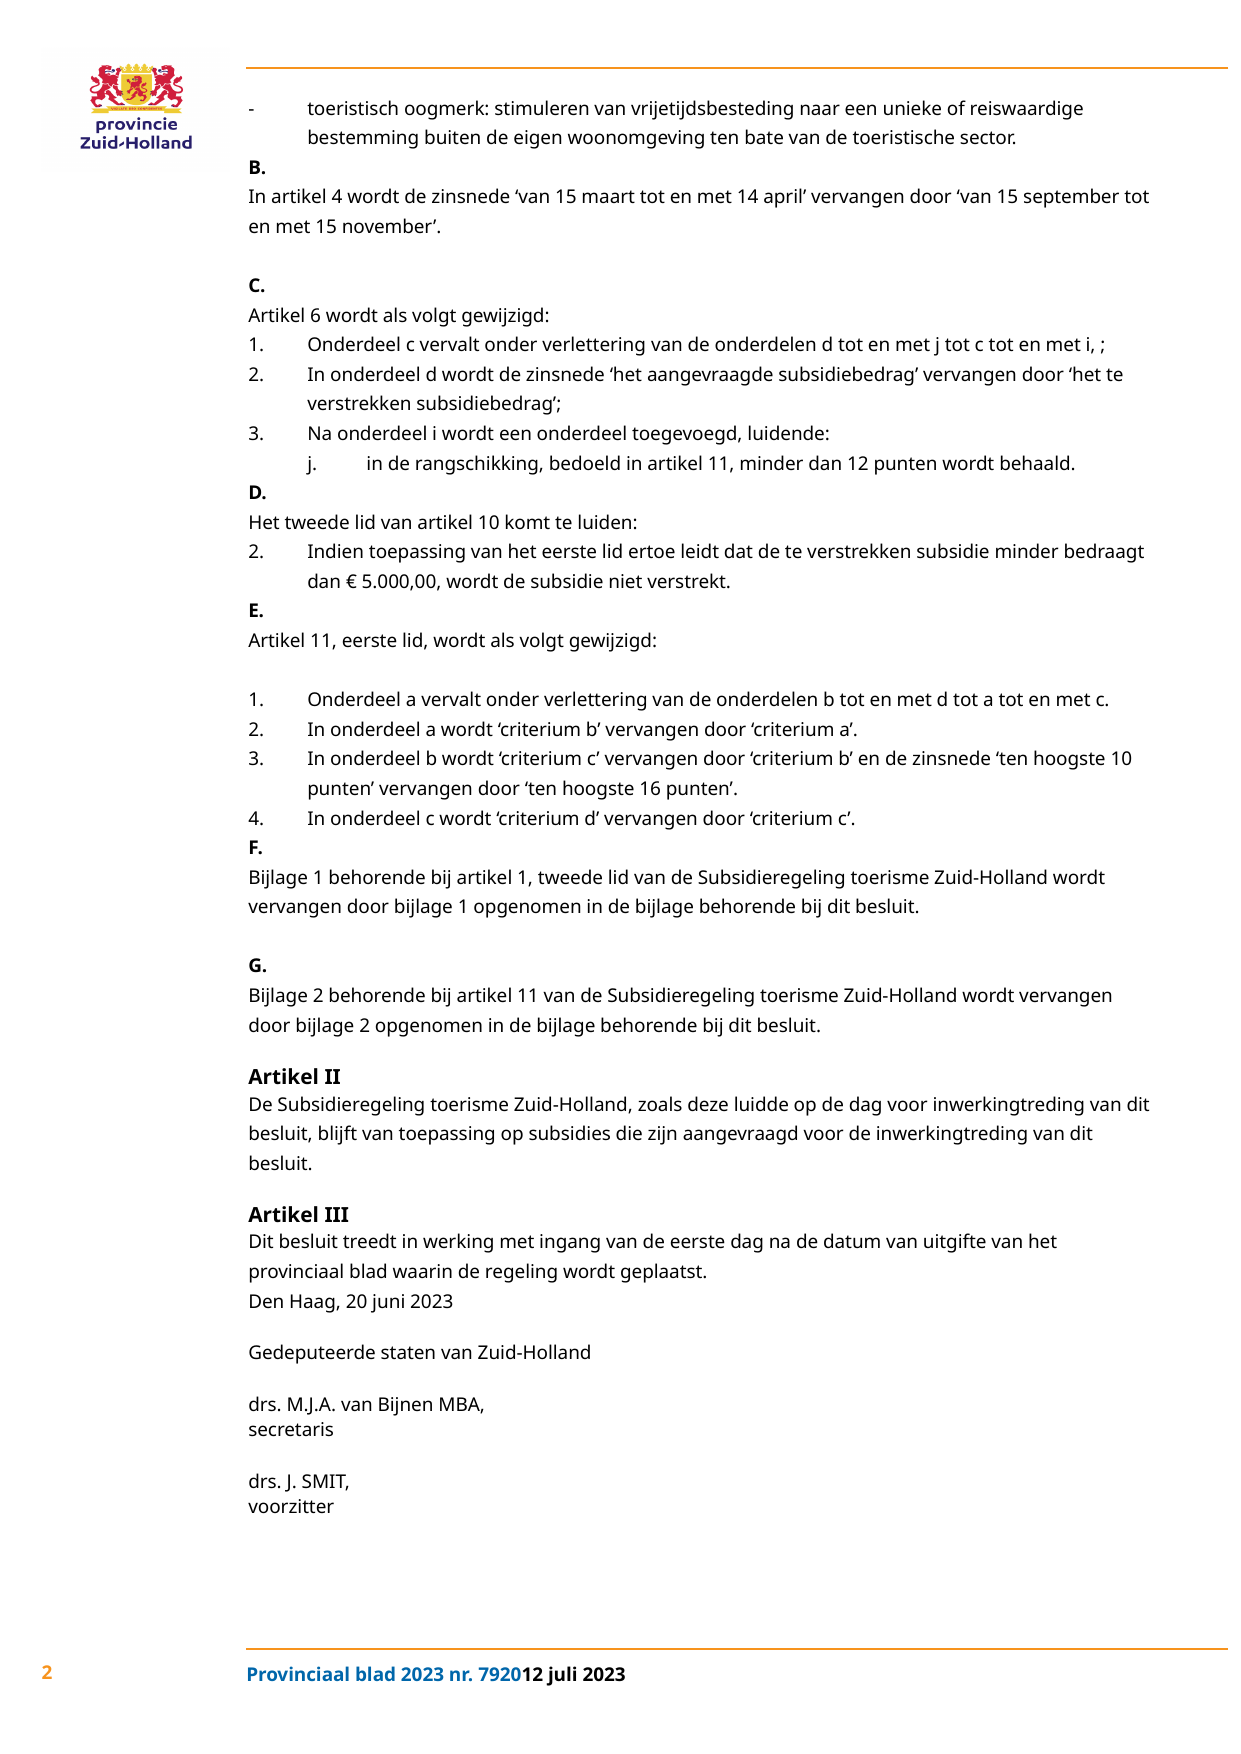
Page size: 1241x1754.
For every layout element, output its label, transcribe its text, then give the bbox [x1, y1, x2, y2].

list In onderdeel d wordt de zinsnede ‘het aangevraagde subsidiebedrag’ vervangen door ‘het te verstrekken subsidiebedrag’; [248, 361, 1152, 416]
text Het tweede lid van artikel 10 komt te luiden: [248, 509, 1152, 535]
text G. [248, 953, 1152, 978]
text D. [248, 479, 1152, 505]
text Artikel II [248, 1062, 1152, 1091]
text E. [248, 598, 1152, 623]
text secretaris [248, 1417, 1152, 1442]
text drs. M.J.A. van Bijnen MBA, [248, 1391, 1152, 1417]
list Indien toepassing van het eerste lid ertoe leidt dat de te verstrekken subsidie minder bedraagt dan € 5.000,00, wordt de subsidie niet verstrekt. [248, 538, 1152, 594]
text Artikel III [248, 1200, 1152, 1229]
text Artikel 6 wordt als volgt gewijzigd: [248, 302, 1152, 328]
text voorzitter [248, 1494, 1152, 1519]
list Onderdeel c vervalt onder verlettering van de onderdelen d tot en met j tot c tot en met i, ; [248, 331, 1152, 357]
text Artikel 11, eerste lid, wordt als volgt gewijzigd: [248, 627, 1152, 653]
list Na onderdeel i wordt een onderdeel toegevoegd, luidende: [248, 420, 1152, 446]
text Den Haag, 20 juni 2023 [248, 1288, 1152, 1314]
picture [41, 47, 231, 172]
list In onderdeel c wordt ‘criterium d’ vervangen door ‘criterium c’. [248, 805, 1152, 831]
text Bijlage 2 behorende bij artikel 11 van de Subsidieregeling toerisme Zuid-Holland wordt vervangen door bijlage 2 opgenomen in de bijlage behorende bij dit besluit. [248, 982, 1152, 1038]
text drs. J. SMIT, [248, 1468, 1152, 1494]
text De Subsidieregeling toerisme Zuid-Holland, zoals deze luidde op de dag voor inwerkingtreding van dit besluit, blijft van toepassing op subsidies die zijn aangevraagd voor de inwerkingtreding van dit besluit. [248, 1091, 1152, 1176]
list toeristisch oogmerk: stimuleren van vrijetijdsbesteding naar een unieke of reiswaardige bestemming buiten de eigen woonomgeving ten bate van de toeristische sector. [248, 95, 1152, 150]
list In onderdeel a wordt ‘criterium b’ vervangen door ‘criterium a’. [248, 716, 1152, 742]
text Gedeputeerde staten van Zuid-Holland [248, 1339, 1152, 1365]
text F. [248, 834, 1152, 860]
text B. [248, 154, 1152, 180]
text C. [248, 272, 1152, 298]
text In artikel 4 wordt de zinsnede ‘van 15 maart tot en met 14 april’ vervangen door ‘van 15 september tot en met 15 november’. [248, 183, 1152, 239]
text Dit besluit treedt in werking met ingang van de eerste dag na de datum van uitgifte van het provinciaal blad waarin de regeling wordt geplaatst. [248, 1229, 1152, 1284]
list In onderdeel b wordt ‘criterium c’ vervangen door ‘criterium b’ en de zinsnede ‘ten hoogste 10 punten’ vervangen door ‘ten hoogste 16 punten’. [248, 746, 1152, 801]
list Onderdeel a vervalt onder verlettering van de onderdelen b tot en met d tot a tot en met c. [248, 686, 1152, 712]
list in de rangschikking, bedoeld in artikel 11, minder dan 12 punten wordt behaald. [307, 450, 1152, 476]
text Bijlage 1 behorende bij artikel 1, tweede lid van de Subsidieregeling toerisme Zuid-Holland wordt vervangen door bijlage 1 opgenomen in de bijlage behorende bij dit besluit. [248, 864, 1152, 919]
